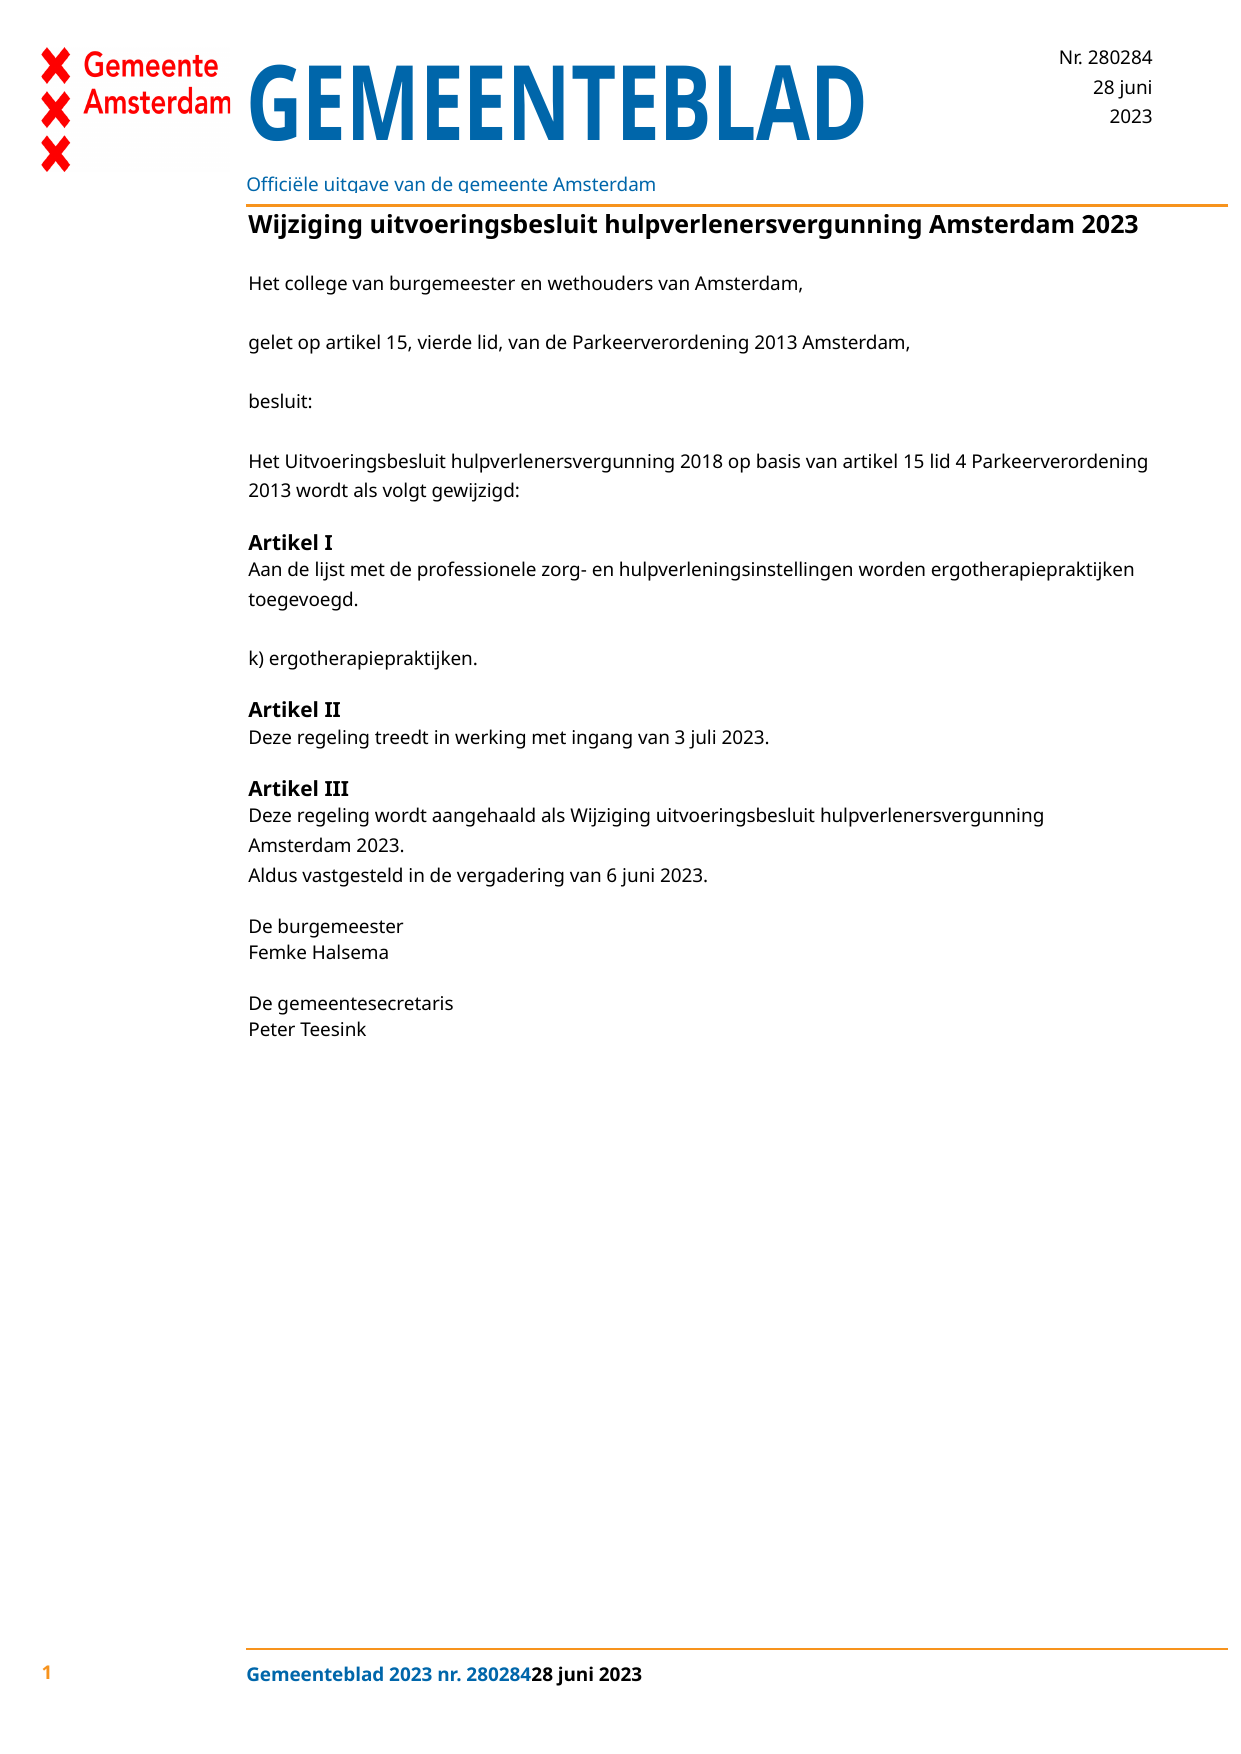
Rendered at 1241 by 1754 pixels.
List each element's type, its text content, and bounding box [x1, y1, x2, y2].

text Aan de lijst met de professionele zorg- en hulpverleningsinstellingen worden ergotherapiepraktijken toegevoegd. [248, 556, 1152, 612]
picture [41, 47, 231, 172]
text k) ergotherapiepraktijken. [248, 645, 1152, 671]
text Artikel III [248, 774, 1152, 803]
text De gemeentesecretaris [248, 991, 1152, 1016]
text besluit: [248, 389, 1152, 414]
text Peter Teesink [248, 1016, 1152, 1042]
text Het college van burgemeester en wethouders van Amsterdam, [248, 270, 1152, 296]
text Aldus vastgesteld in de vergadering van 6 juni 2023. [248, 862, 1152, 888]
text Het Uitvoeringsbesluit hulpverlenersvergunning 2018 op basis van artikel 15 lid 4 Parkeerverordening 2013 wordt als volgt gewijzigd: [248, 448, 1152, 503]
text Femke Halsema [248, 939, 1152, 965]
text Deze regeling wordt aangehaald als Wijziging uitvoeringsbesluit hulpverlenersvergunning Amsterdam 2023. [248, 803, 1152, 858]
text Wijziging uitvoeringsbesluit hulpverlenersvergunning Amsterdam 2023 [248, 207, 1152, 241]
text De burgemeester [248, 913, 1152, 939]
text gelet op artikel 15, vierde lid, van de Parkeerverordening 2013 Amsterdam, [248, 329, 1152, 355]
text Artikel II [248, 695, 1152, 724]
text Artikel I [248, 528, 1152, 556]
text Deze regeling treedt in werking met ingang van 3 juli 2023. [248, 724, 1152, 749]
